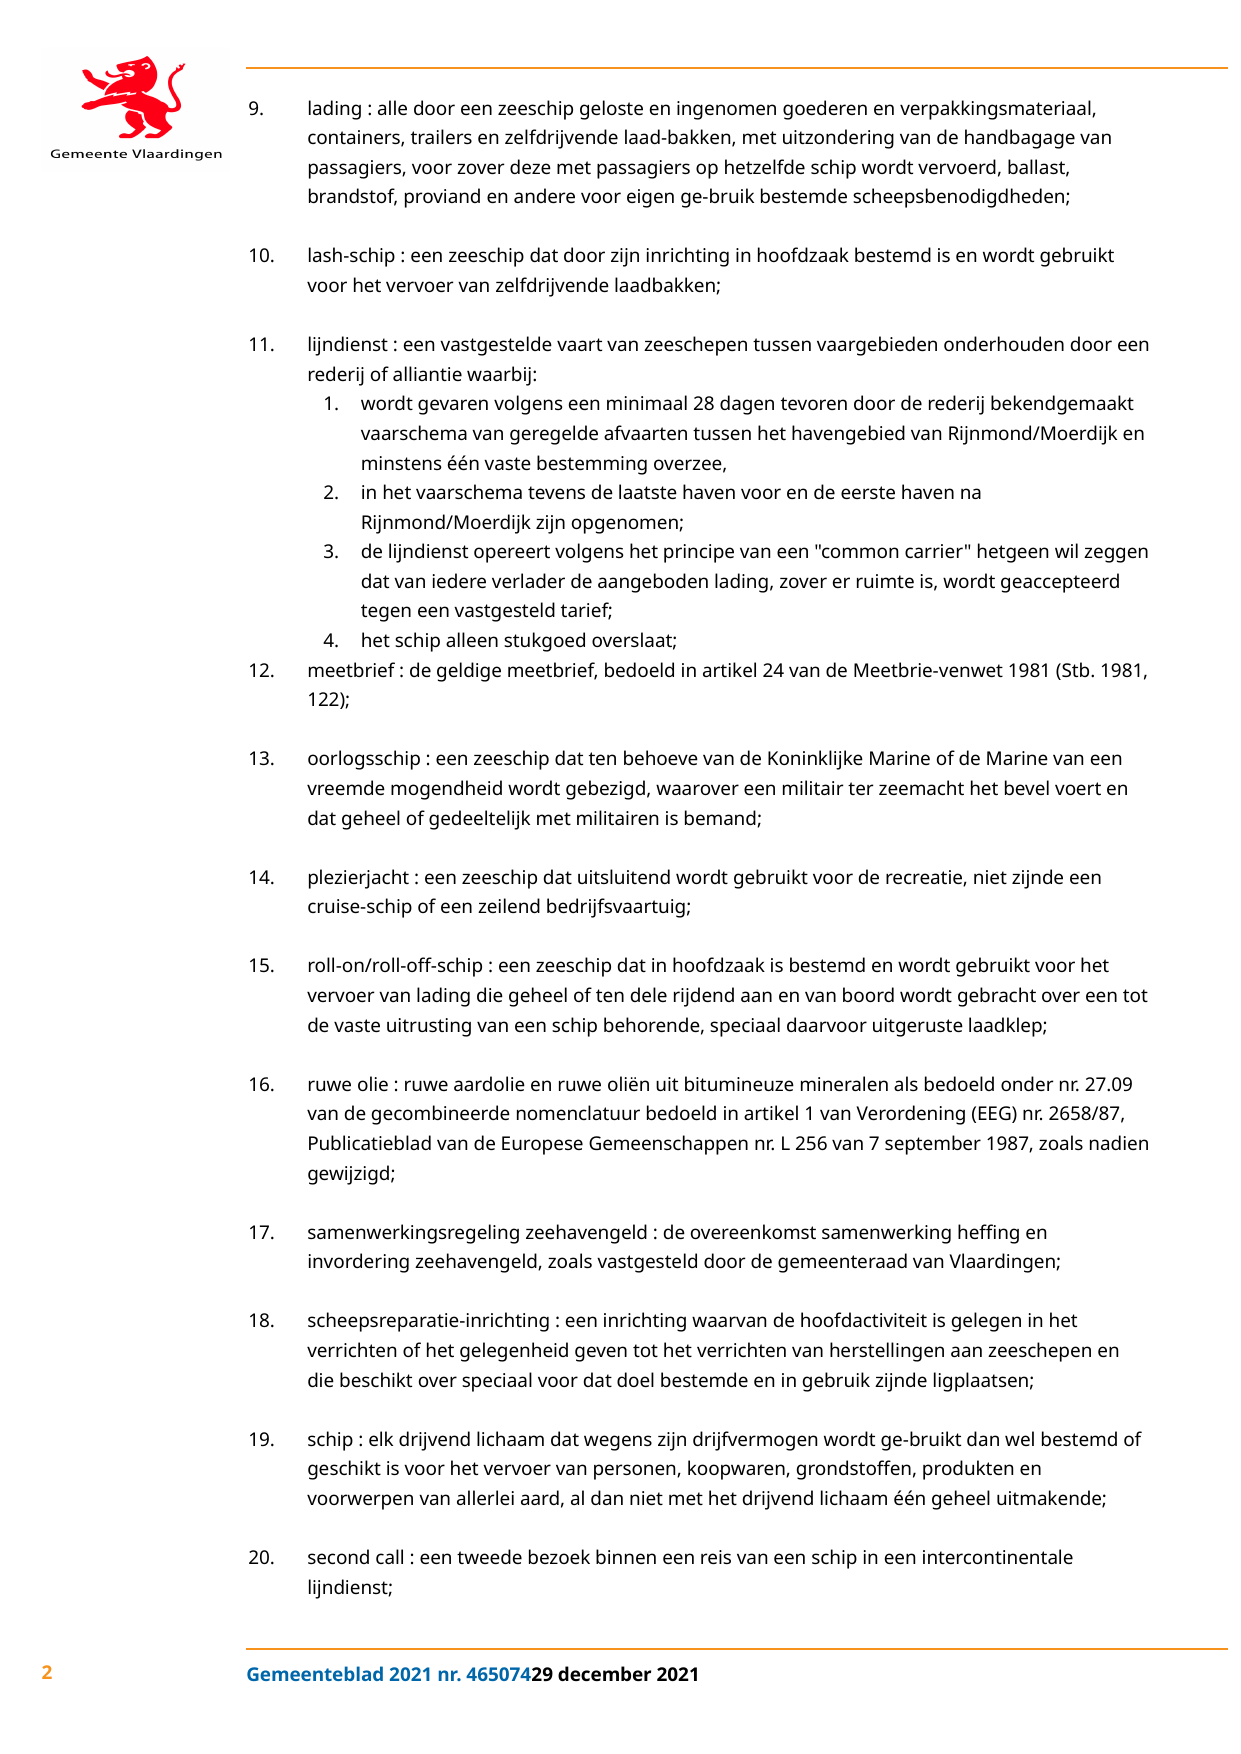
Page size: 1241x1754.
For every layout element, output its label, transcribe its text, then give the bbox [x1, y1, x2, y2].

list de lijndienst opereert volgens het principe van een "common carrier" hetgeen wil zeggen dat van iedere verlader de aangeboden lading, zover er ruimte is, wordt geaccepteerd tegen een vastgesteld tarief; [323, 538, 1152, 623]
list plezierjacht : een zeeschip dat uitsluitend wordt gebruikt voor de recreatie, niet zijnde een cruise-schip of een zeilend bedrijfsvaartuig; [248, 864, 1152, 919]
picture [41, 47, 231, 172]
list oorlogsschip : een zeeschip dat ten behoeve van de Koninklijke Marine of de Marine van een vreemde mogendheid wordt gebezigd, waarover een militair ter zeemacht het bevel voert en dat geheel of gedeeltelijk met militairen is bemand; [248, 746, 1152, 831]
list in het vaarschema tevens de laatste haven voor en de eerste haven na Rijnmond/Moerdijk zijn opgenomen; [323, 479, 1152, 535]
list scheepsreparatie-inrichting : een inrichting waarvan de hoofdactiviteit is gelegen in het verrichten of het gelegenheid geven tot het verrichten van herstellingen aan zeeschepen en die beschikt over speciaal voor dat doel bestemde en in gebruik zijnde ligplaatsen; [248, 1308, 1152, 1393]
list roll-on/roll-off-schip : een zeeschip dat in hoofdzaak is bestemd en wordt gebruikt voor het vervoer van lading die geheel of ten dele rijdend aan en van boord wordt gebracht over een tot de vaste uitrusting van een schip behorende, speciaal daarvoor uitgeruste laadklep; [248, 953, 1152, 1038]
list wordt gevaren volgens een minimaal 28 dagen tevoren door de rederij bekendgemaakt vaarschema van geregelde afvaarten tussen het havengebied van Rijnmond/Moerdijk en minstens één vaste bestemming overzee, [323, 391, 1152, 476]
list schip : elk drijvend lichaam dat wegens zijn drijfvermogen wordt ge-bruikt dan wel bestemd of geschikt is voor het vervoer van personen, koopwaren, grondstoffen, produkten en voorwerpen van allerlei aard, al dan niet met het drijvend lichaam één geheel uitmakende; [248, 1426, 1152, 1511]
list meetbrief : de geldige meetbrief, bedoeld in artikel 24 van de Meetbrie-venwet 1981 (Stb. 1981, 122); [248, 657, 1152, 712]
list het schip alleen stukgoed overslaat; [323, 627, 1152, 653]
list lading : alle door een zeeschip geloste en ingenomen goederen en verpakkingsmateriaal, containers, trailers en zelfdrijvende laad-bakken, met uitzondering van de handbagage van passagiers, voor zover deze met passagiers op hetzelfde schip wordt vervoerd, ballast, brandstof, proviand en andere voor eigen ge-bruik bestemde scheepsbenodigdheden; [248, 95, 1152, 209]
list second call : een tweede bezoek binnen een reis van een schip in een intercontinentale lijndienst; [248, 1544, 1152, 1600]
list samenwerkingsregeling zeehavengeld : de overeenkomst samenwerking heffing en invordering zeehavengeld, zoals vastgesteld door de gemeenteraad van Vlaardingen; [248, 1219, 1152, 1274]
list ruwe olie : ruwe aardolie en ruwe oliën uit bitumineuze mineralen als bedoeld onder nr. 27.09 van de gecombineerde nomenclatuur bedoeld in artikel 1 van Verordening (EEG) nr. 2658/87, Publicatieblad van de Europese Gemeenschappen nr. L 256 van 7 september 1987, zoals nadien gewijzigd; [248, 1071, 1152, 1186]
list lijndienst : een vastgestelde vaart van zeeschepen tussen vaargebieden onderhouden door een rederij of alliantie waarbij: [248, 331, 1152, 387]
list lash-schip : een zeeschip dat door zijn inrichting in hoofdzaak bestemd is en wordt gebruikt voor het vervoer van zelfdrijvende laadbakken; [248, 243, 1152, 298]
